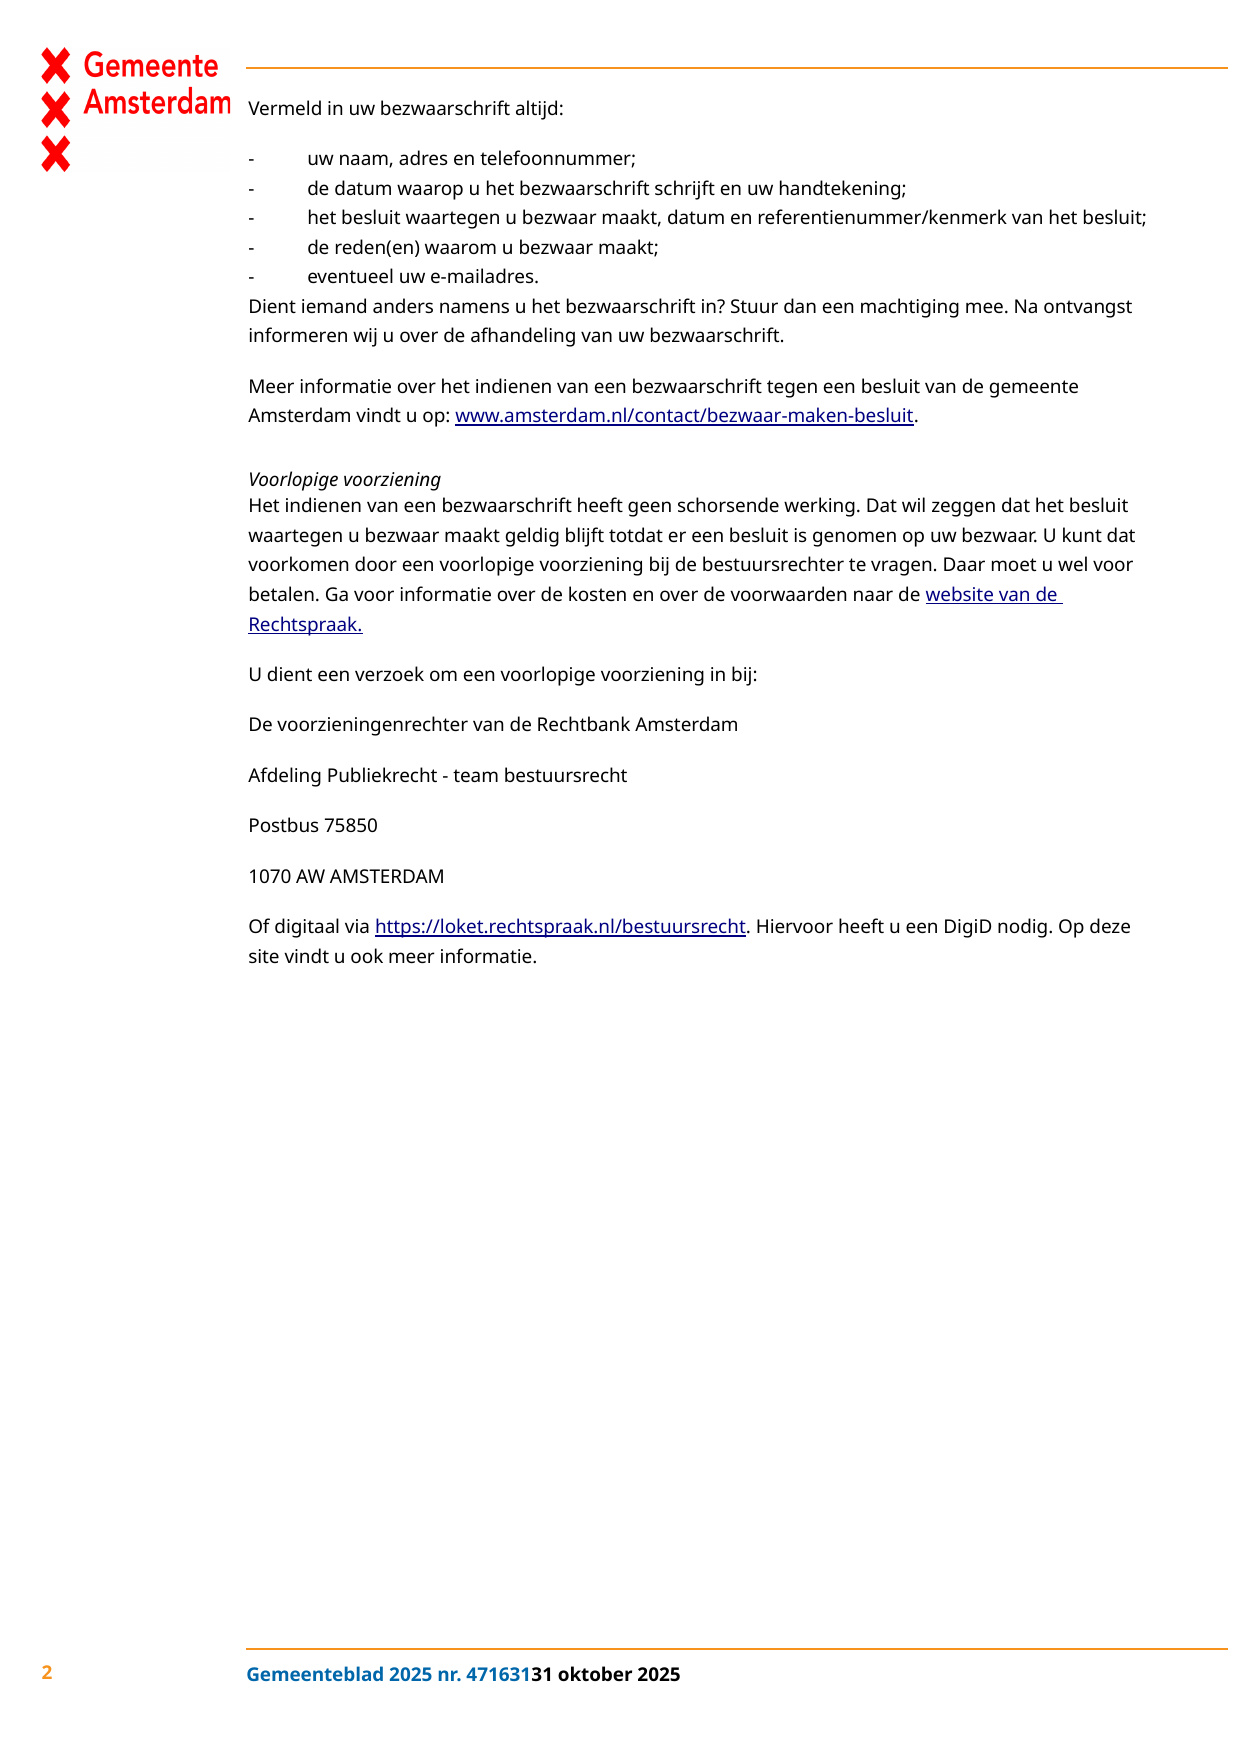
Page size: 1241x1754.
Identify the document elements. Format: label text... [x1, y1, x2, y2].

text Het indienen van een bezwaarschrift heeft geen schorsende werking. Dat wil zeggen dat het besluit waartegen u bezwaar maakt geldig blijft totdat er een besluit is genomen op uw bezwaar. U kunt dat voorkomen door een voorlopige voorziening bij de bestuursrechter te vragen. Daar moet u wel voor betalen. Ga voor informatie over de kosten en over de voorwaarden naar de website van de Rechtspraak. [248, 492, 1152, 636]
list uw naam, adres en telefoonnummer; [248, 145, 1152, 171]
text De voorzieningenrechter van de Rechtbank Amsterdam [248, 712, 1152, 737]
text Postbus 75850 [248, 812, 1152, 838]
picture [41, 47, 231, 172]
text Dient iemand anders namens u het bezwaarschrift in? Stuur dan een machtiging mee. Na ontvangst informeren wij u over de afhandeling van uw bezwaarschrift. [248, 293, 1152, 348]
text Of digitaal via https://loket.rechtspraak.nl/bestuursrecht. Hiervoor heeft u een DigiD nodig. Op deze site vindt u ook meer informatie. [248, 913, 1152, 968]
text Afdeling Publiekrecht - team bestuursrecht [248, 762, 1152, 788]
list de reden(en) waarom u bezwaar maakt; [248, 234, 1152, 260]
list het besluit waartegen u bezwaar maakt, datum en referentienummer/kenmerk van het besluit; [248, 204, 1152, 230]
list eventueel uw e-mailadres. [248, 263, 1152, 289]
list de datum waarop u het bezwaarschrift schrijft en uw handtekening; [248, 175, 1152, 201]
text 1070 AW AMSTERDAM [248, 863, 1152, 888]
text Vermeld in uw bezwaarschrift altijd: [248, 95, 1152, 121]
text U dient een verzoek om een voorlopige voorziening in bij: [248, 661, 1152, 687]
text Meer informatie over het indienen van een bezwaarschrift tegen een besluit van de gemeente Amsterdam vindt u op: www.amsterdam.nl/contact/bezwaar-maken-besluit. [248, 373, 1152, 428]
text Voorlopige voorziening [248, 467, 1152, 492]
